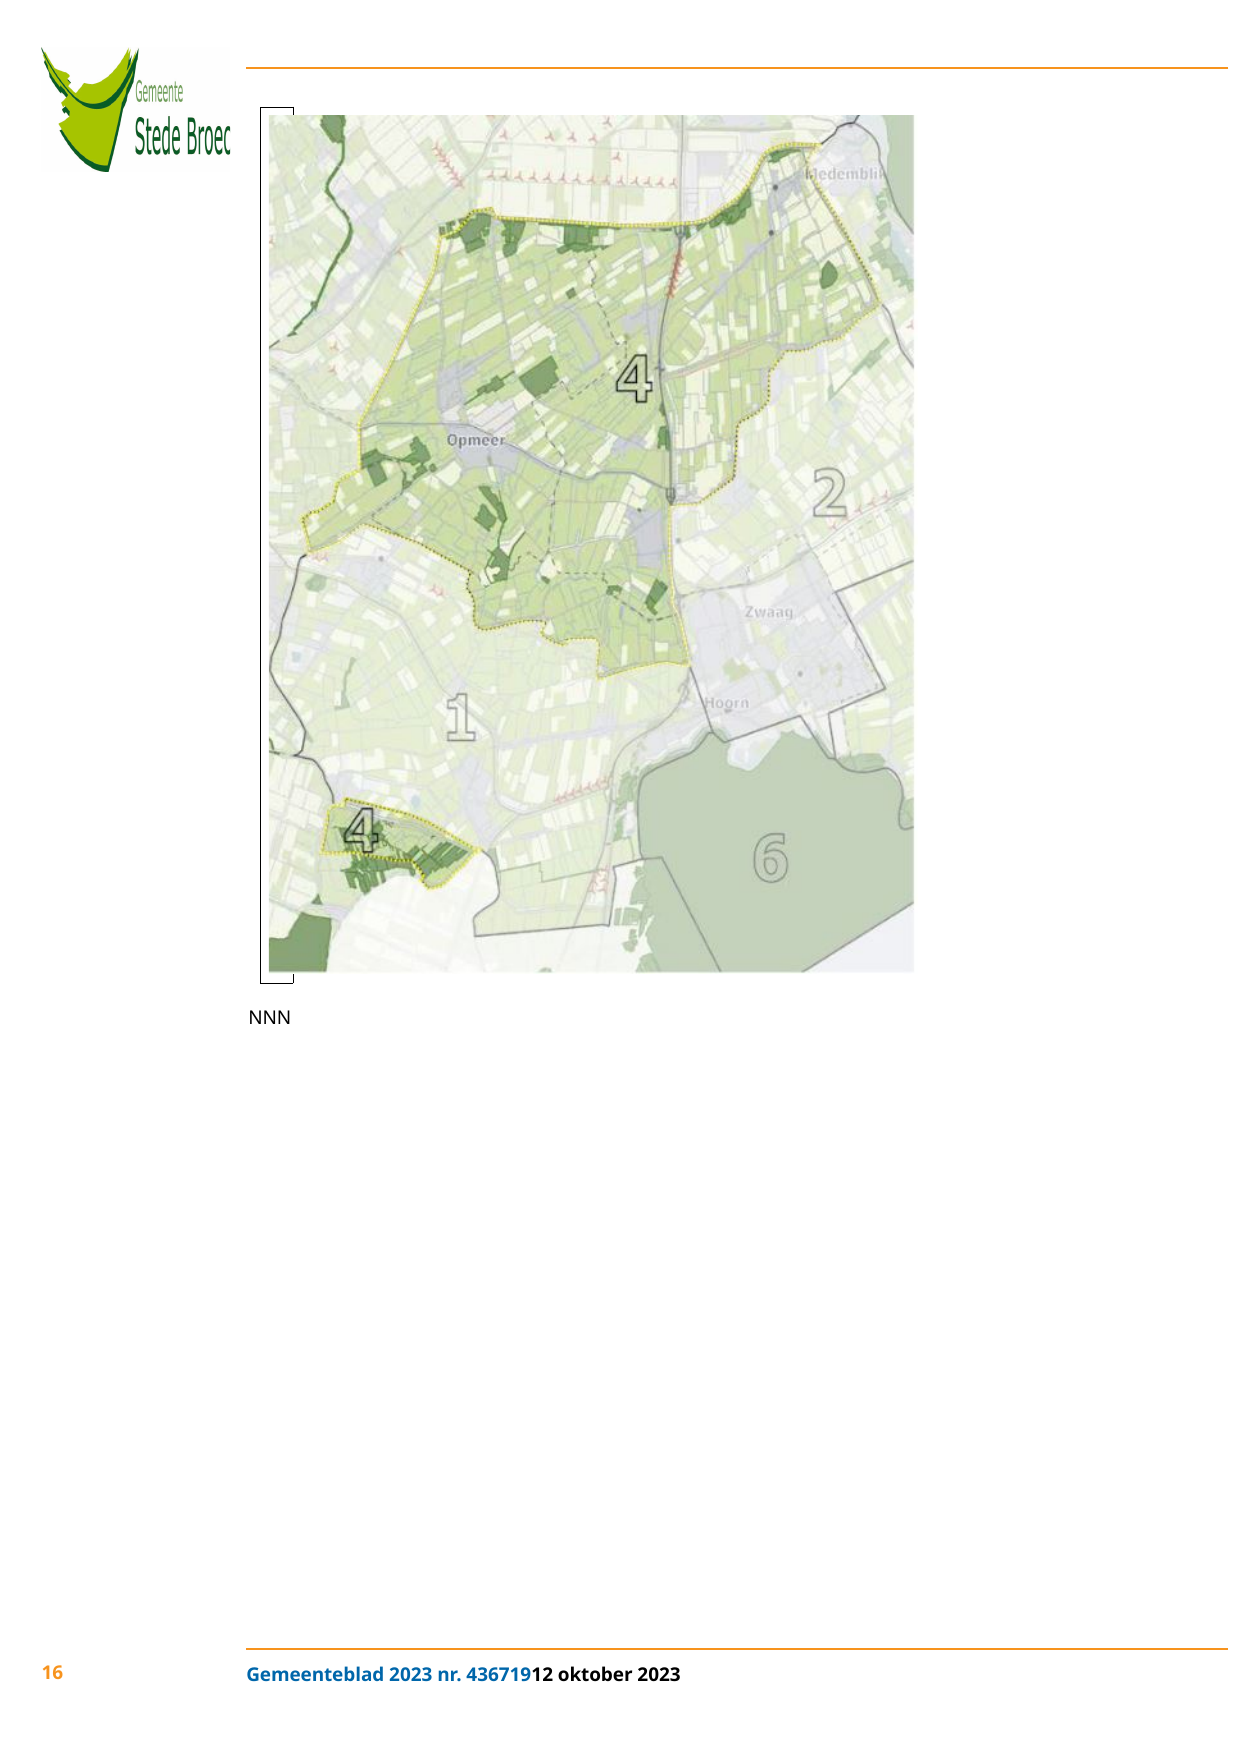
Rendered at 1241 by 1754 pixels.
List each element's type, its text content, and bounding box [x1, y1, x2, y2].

picture [41, 47, 231, 172]
text NNN [248, 1004, 1152, 1030]
picture [268, 115, 918, 974]
